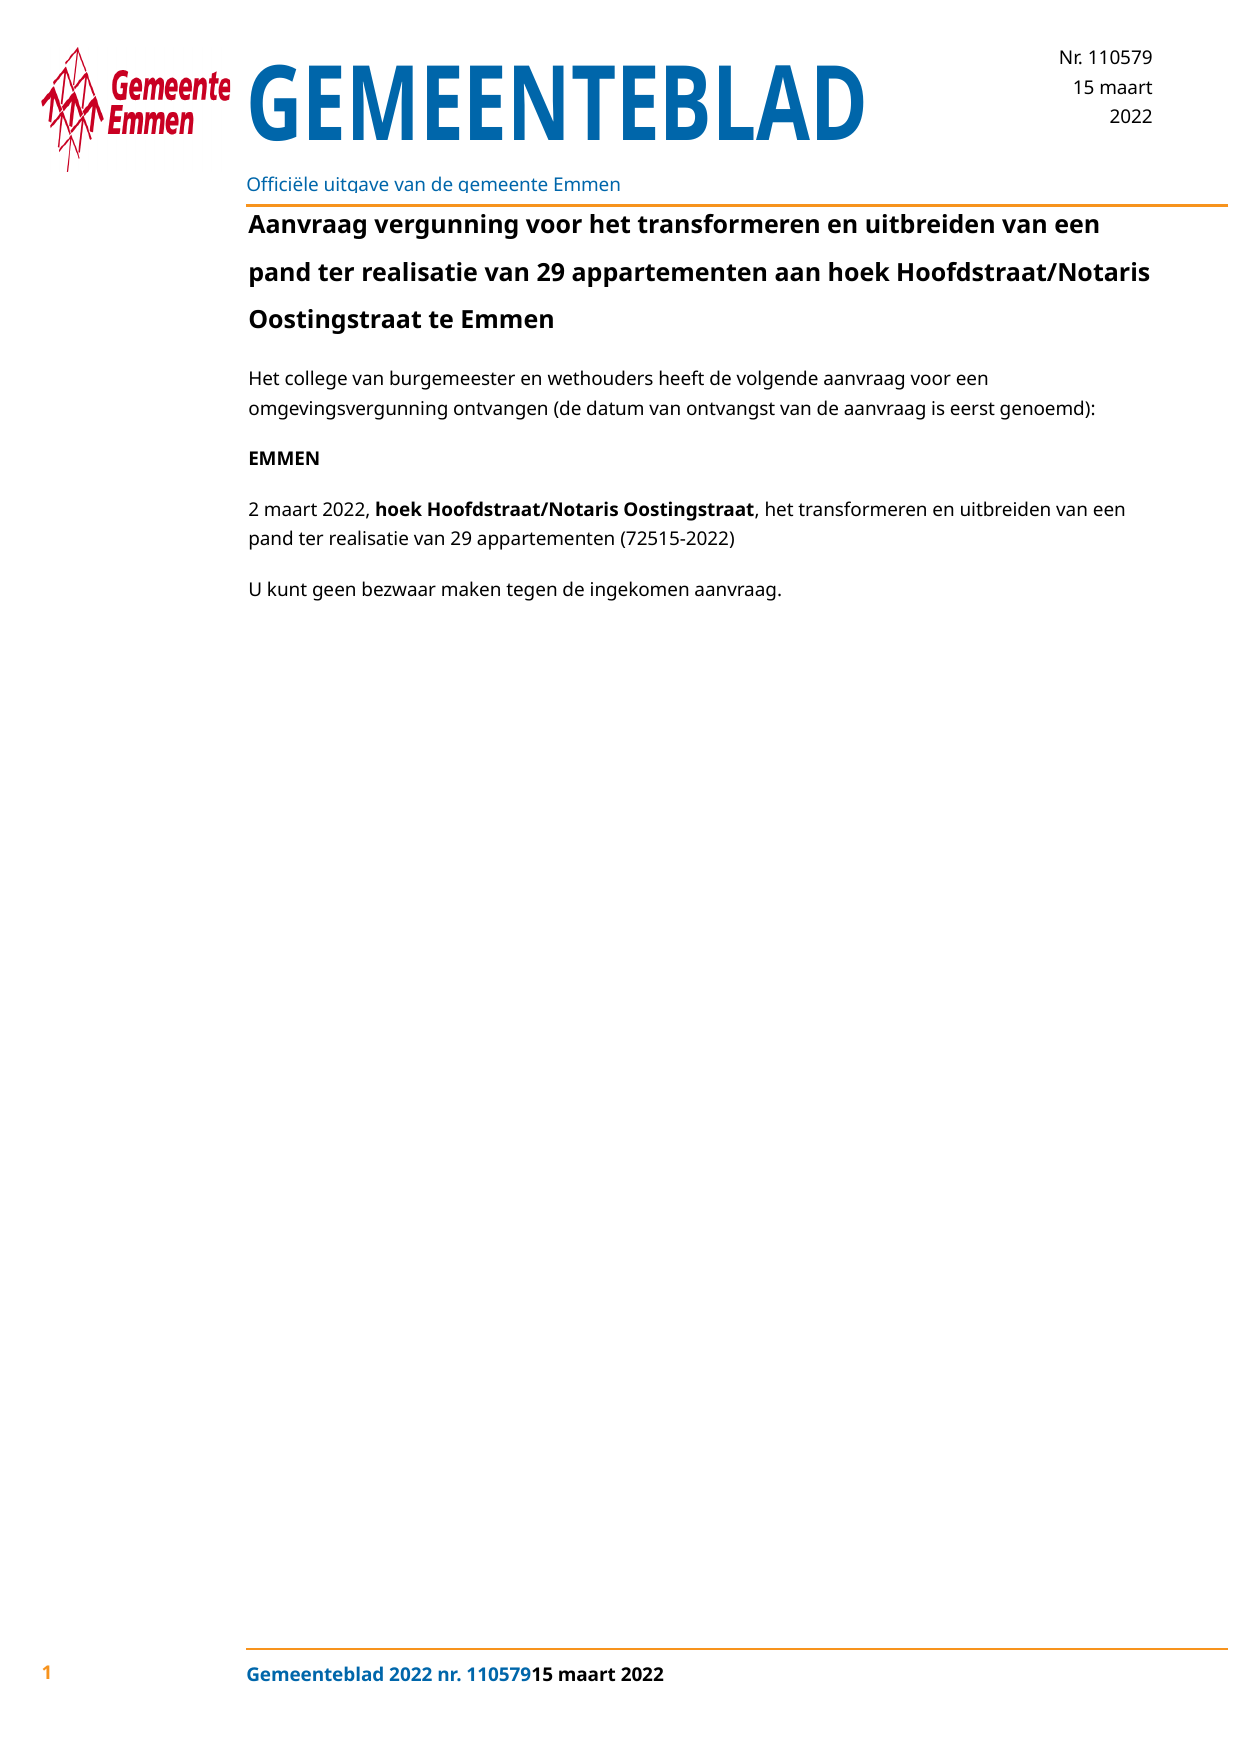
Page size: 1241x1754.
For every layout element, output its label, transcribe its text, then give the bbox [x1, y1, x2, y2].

text U kunt geen bezwaar maken tegen de ingekomen aanvraag. [248, 576, 1152, 602]
text EMMEN [248, 446, 1152, 471]
text Het college van burgemeester en wethouders heeft de volgende aanvraag voor een omgevingsvergunning ontvangen (de datum van ontvangst van de aanvraag is eerst genoemd): [248, 366, 1152, 421]
text 2 maart 2022, hoek Hoofdstraat/Notaris Oostingstraat, het transformeren en uitbreiden van een pand ter realisatie van 29 appartementen (72515-2022) [248, 496, 1152, 551]
picture [41, 47, 231, 172]
text Aanvraag vergunning voor het transformeren en uitbreiden van een pand ter realisatie van 29 appartementen aan hoek Hoofdstraat/Notaris Oostingstraat te Emmen [248, 207, 1152, 336]
